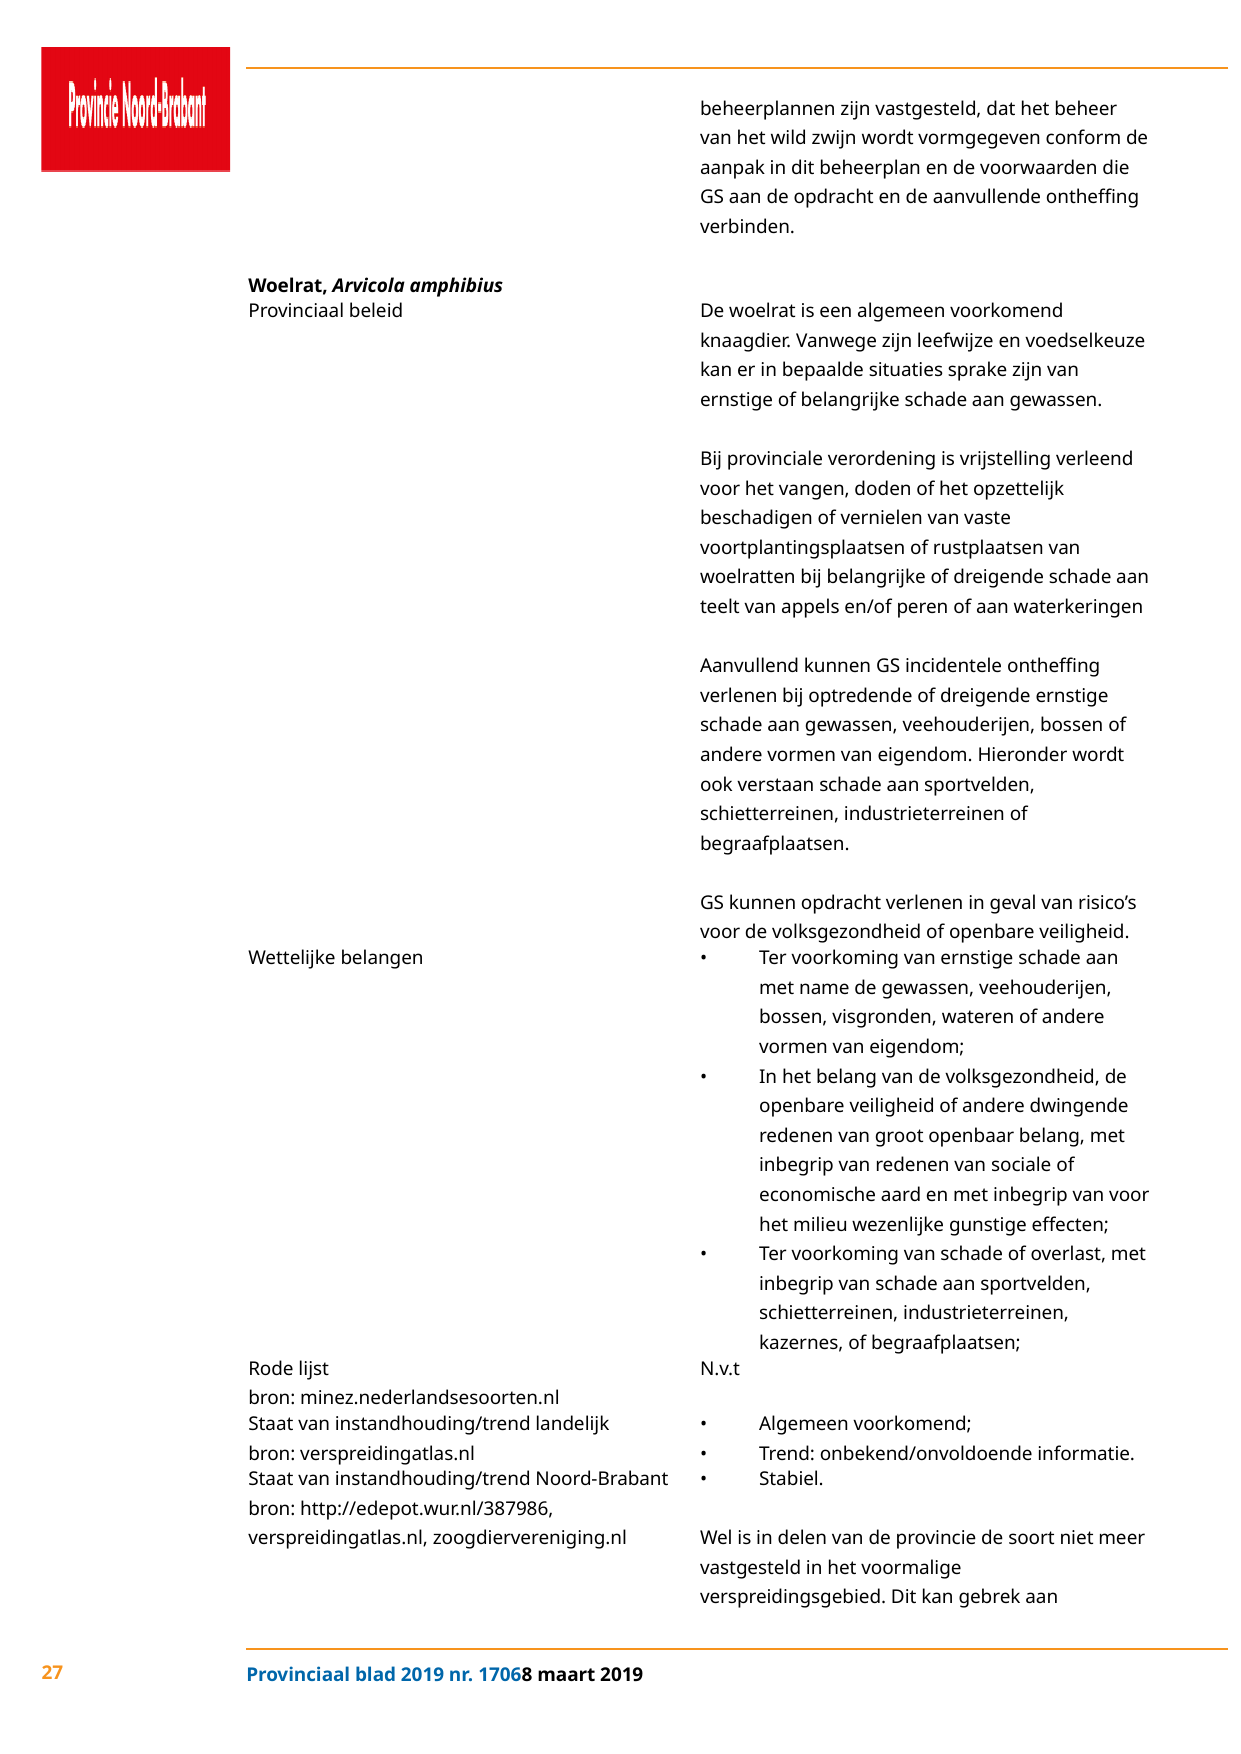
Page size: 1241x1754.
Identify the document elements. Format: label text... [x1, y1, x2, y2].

table_cell N.v.t [700, 1355, 1152, 1410]
table_header [700, 272, 1152, 297]
table_cell De woelrat is een algemeen voorkomend knaagdier. Vanwege zijn leefwijze en voedselkeuze kan er in bepaalde situaties sprake zijn van ernstige of belangrijke schade aan gewassen. Bij provinciale verordening is vrijstelling verleend voor het vangen, doden of het opzettelijk beschadigen of vernielen van vaste voortplantingsplaatsen of rustplaatsen van woelratten bij belangrijke of dreigende schade aan teelt van appels en/of peren of aan waterkeringen Aanvullend kunnen GS incidentele ontheffing verlenen bij optredende of dreigende ernstige schade aan gewassen, veehouderijen, bossen of andere vormen van eigendom. Hieronder wordt ook verstaan schade aan sportvelden, schietterreinen, industrieterreinen of begraafplaatsen. GS kunnen opdracht verlenen in geval van risico’s voor de volksgezondheid of openbare veiligheid. [700, 298, 1152, 944]
picture [41, 47, 231, 172]
table_cell Staat van instandhouding/trend Noord-Brabant bron: http://edepot.wur.nl/387986, verspreidingatlas.nl, zoogdiervereniging.nl [248, 1465, 700, 1609]
table_cell Wettelijke belangen [248, 945, 700, 1355]
table_cell Algemeen voorkomend; Trend: onbekend/onvoldoende informatie. [700, 1410, 1152, 1465]
table_cell Stabiel. Wel is in delen van de provincie de soort niet meer vastgesteld in het voormalige verspreidingsgebied. Dit kan gebrek aan [700, 1465, 1152, 1609]
table_cell Staat van instandhouding/trend landelijk bron: verspreidingatlas.nl [248, 1410, 700, 1465]
table_cell Provinciaal beleid [248, 298, 700, 944]
table_header Woelrat, Arvicola amphibius [248, 272, 700, 297]
table_cell beheerplannen zijn vastgesteld, dat het beheer van het wild zwijn wordt vormgegeven conform de aanpak in dit beheerplan en de voorwaarden die GS aan de opdracht en de aanvullende ontheffing verbinden. [700, 95, 1152, 239]
table_cell [248, 95, 700, 239]
table_cell Ter voorkoming van ernstige schade aan met name de gewassen, veehouderijen, bossen, visgronden, wateren of andere vormen van eigendom; In het belang van de volksgezondheid, de openbare veiligheid of andere dwingende redenen van groot openbaar belang, met inbegrip van redenen van sociale of economische aard en met inbegrip van voor het milieu wezenlijke gunstige effecten; Ter voorkoming van schade of overlast, met inbegrip van schade aan sportvelden, schietterreinen, industrieterreinen, kazernes, of begraafplaatsen; [700, 945, 1152, 1355]
table_cell Rode lijst bron: minez.nederlandsesoorten.nl [248, 1355, 700, 1410]
